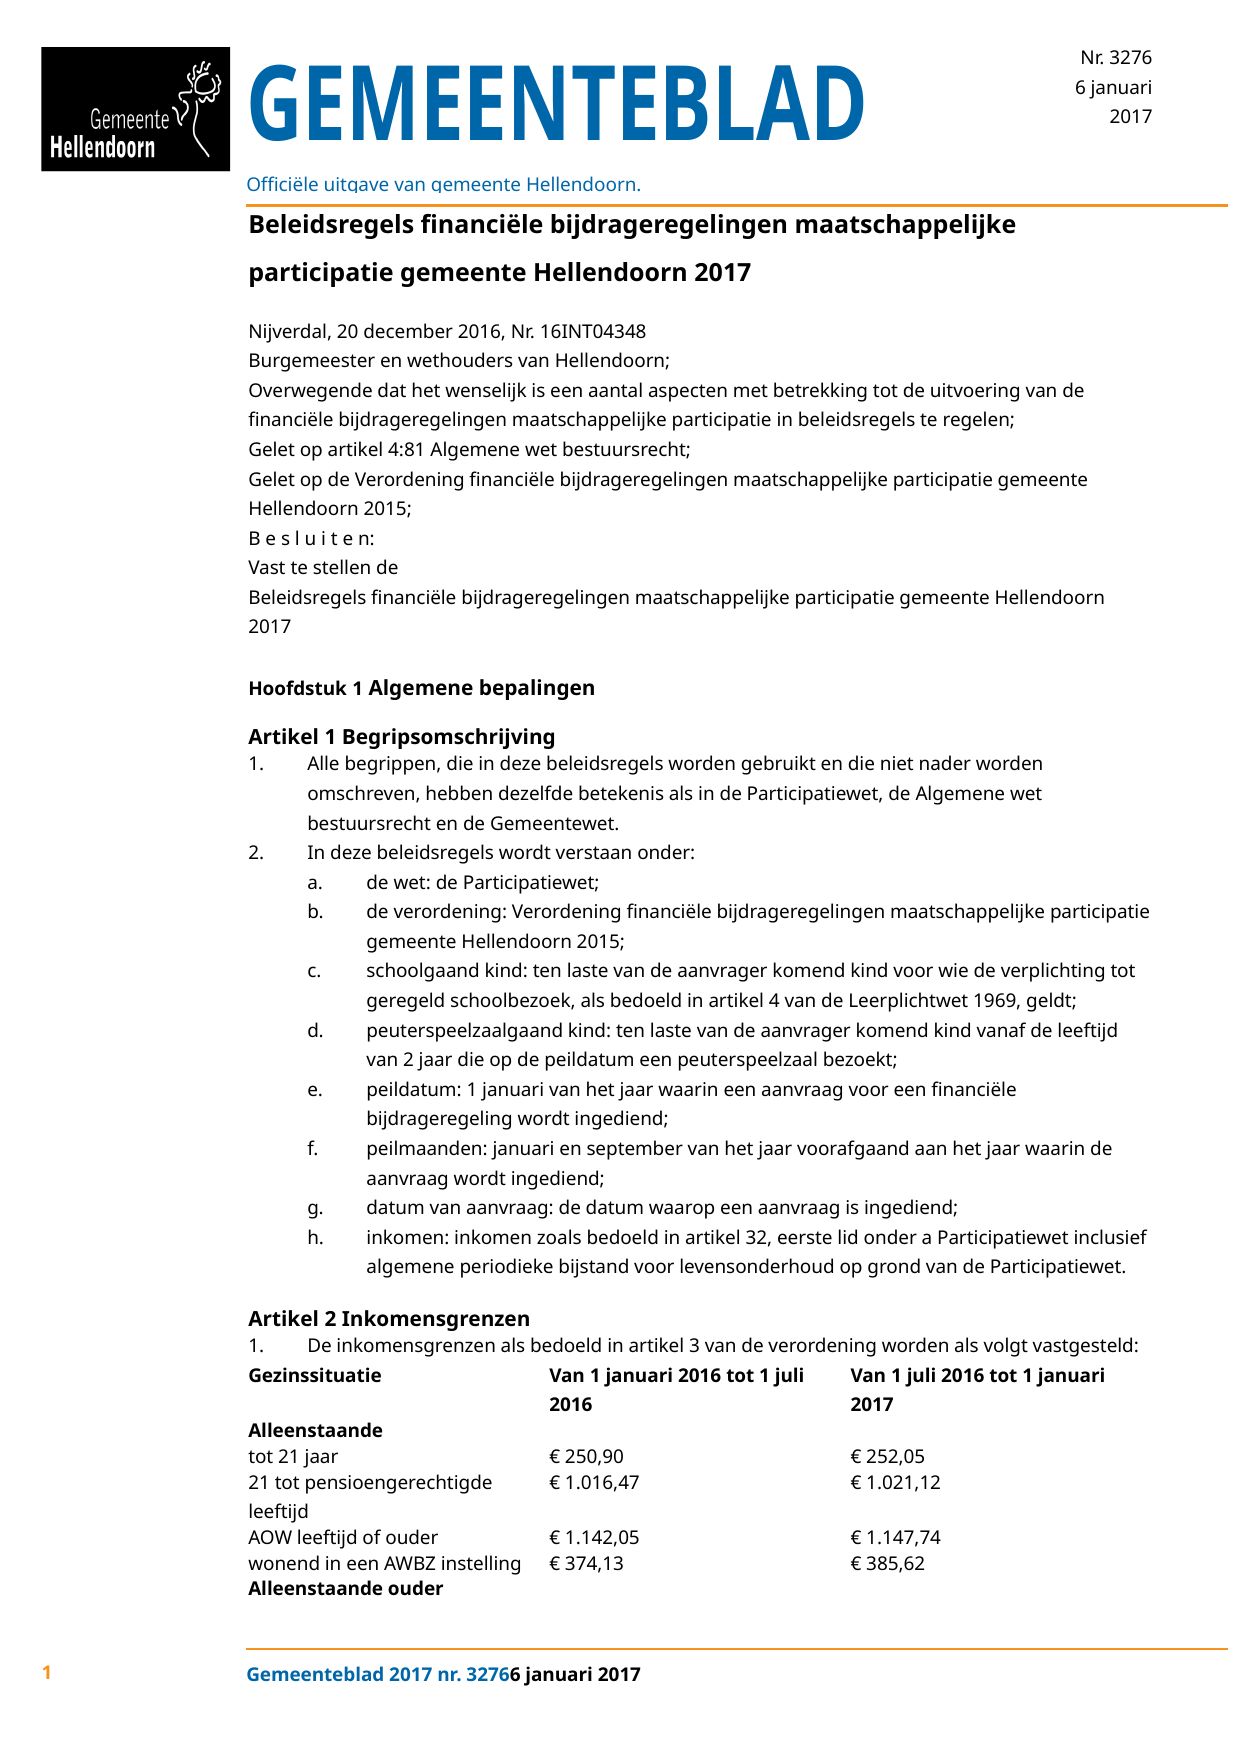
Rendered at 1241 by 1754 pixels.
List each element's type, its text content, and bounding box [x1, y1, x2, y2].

table_cell Alleenstaande ouder [248, 1576, 549, 1601]
list de wet: de Participatiewet; [307, 869, 1152, 895]
text B e s l u i t e n: [248, 525, 1152, 551]
text Overwegende dat het wenselijk is een aantal aspecten met betrekking tot de uitvoering van de financiële bijdrageregelingen maatschappelijke participatie in beleidsregels te regelen; [248, 377, 1152, 432]
table_cell [850, 1418, 1152, 1443]
table_cell tot 21 jaar [248, 1443, 549, 1469]
list de verordening: Verordening financiële bijdrageregelingen maatschappelijke participatie gemeente Hellendoorn 2015; [307, 898, 1152, 954]
table_cell 21 tot pensioengerechtigde leeftijd [248, 1469, 549, 1524]
text Gelet op artikel 4:81 Algemene wet bestuursrecht; [248, 436, 1152, 462]
text Artikel 2 Inkomensgrenzen [248, 1304, 1152, 1332]
text Burgemeester en wethouders van Hellendoorn; [248, 347, 1152, 373]
text Artikel 1 Begripsomschrijving [248, 722, 1152, 751]
table_cell Alleenstaande [248, 1418, 549, 1443]
table_cell € 1.021,12 [850, 1469, 1152, 1524]
table_cell [850, 1576, 1152, 1601]
table_header Van 1 januari 2016 tot 1 juli 2016 [549, 1362, 850, 1417]
text Beleidsregels financiële bijdrageregelingen maatschappelijke participatie gemeente Hellendoorn 2017 [248, 207, 1152, 288]
table_cell AOW leeftijd of ouder [248, 1524, 549, 1550]
picture [41, 47, 231, 172]
text Hoofdstuk 1 Algemene bepalingen [248, 673, 1152, 701]
text Beleidsregels financiële bijdrageregelingen maatschappelijke participatie gemeente Hellendoorn 2017 [248, 584, 1152, 639]
table_header Van 1 juli 2016 tot 1 januari 2017 [850, 1362, 1152, 1417]
text Vast te stellen de [248, 554, 1152, 580]
table_cell € 1.142,05 [549, 1524, 850, 1550]
list Alle begrippen, die in deze beleidsregels worden gebruikt en die niet nader worden omschreven, hebben dezelfde betekenis als in de Participatiewet, de Algemene wet bestuursrecht en de Gemeentewet. [248, 751, 1152, 836]
table_cell [549, 1576, 850, 1601]
table_cell wonend in een AWBZ instelling [248, 1550, 549, 1576]
list peuterspeelzaalgaand kind: ten laste van de aanvrager komend kind vanaf de leeftijd van 2 jaar die op de peildatum een peuterspeelzaal bezoekt; [307, 1017, 1152, 1072]
table_header Gezinssituatie [248, 1362, 549, 1417]
list In deze beleidsregels wordt verstaan onder: [248, 839, 1152, 865]
table_cell € 252,05 [850, 1443, 1152, 1469]
list inkomen: inkomen zoals bedoeld in artikel 32, eerste lid onder a Participatiewet inclusief algemene periodieke bijstand voor levensonderhoud op grond van de Participatiewet. [307, 1224, 1152, 1279]
table_cell € 250,90 [549, 1443, 850, 1469]
list schoolgaand kind: ten laste van de aanvrager komend kind voor wie de verplichting tot geregeld schoolbezoek, als bedoeld in artikel 4 van de Leerplichtwet 1969, geldt; [307, 958, 1152, 1013]
table_cell € 1.016,47 [549, 1469, 850, 1524]
list De inkomensgrenzen als bedoeld in artikel 3 van de verordening worden als volgt vastgesteld: [248, 1332, 1152, 1358]
list datum van aanvraag: de datum waarop een aanvraag is ingediend; [307, 1194, 1152, 1220]
table_cell € 1.147,74 [850, 1524, 1152, 1550]
text Gelet op de Verordening financiële bijdrageregelingen maatschappelijke participatie gemeente Hellendoorn 2015; [248, 466, 1152, 521]
table_cell € 385,62 [850, 1550, 1152, 1576]
text Nijverdal, 20 december 2016, Nr. 16INT04348 [248, 318, 1152, 344]
list peilmaanden: januari en september van het jaar voorafgaand aan het jaar waarin de aanvraag wordt ingediend; [307, 1135, 1152, 1191]
table_cell [549, 1418, 850, 1443]
list peildatum: 1 januari van het jaar waarin een aanvraag voor een financiële bijdrageregeling wordt ingediend; [307, 1076, 1152, 1131]
table_cell € 374,13 [549, 1550, 850, 1576]
